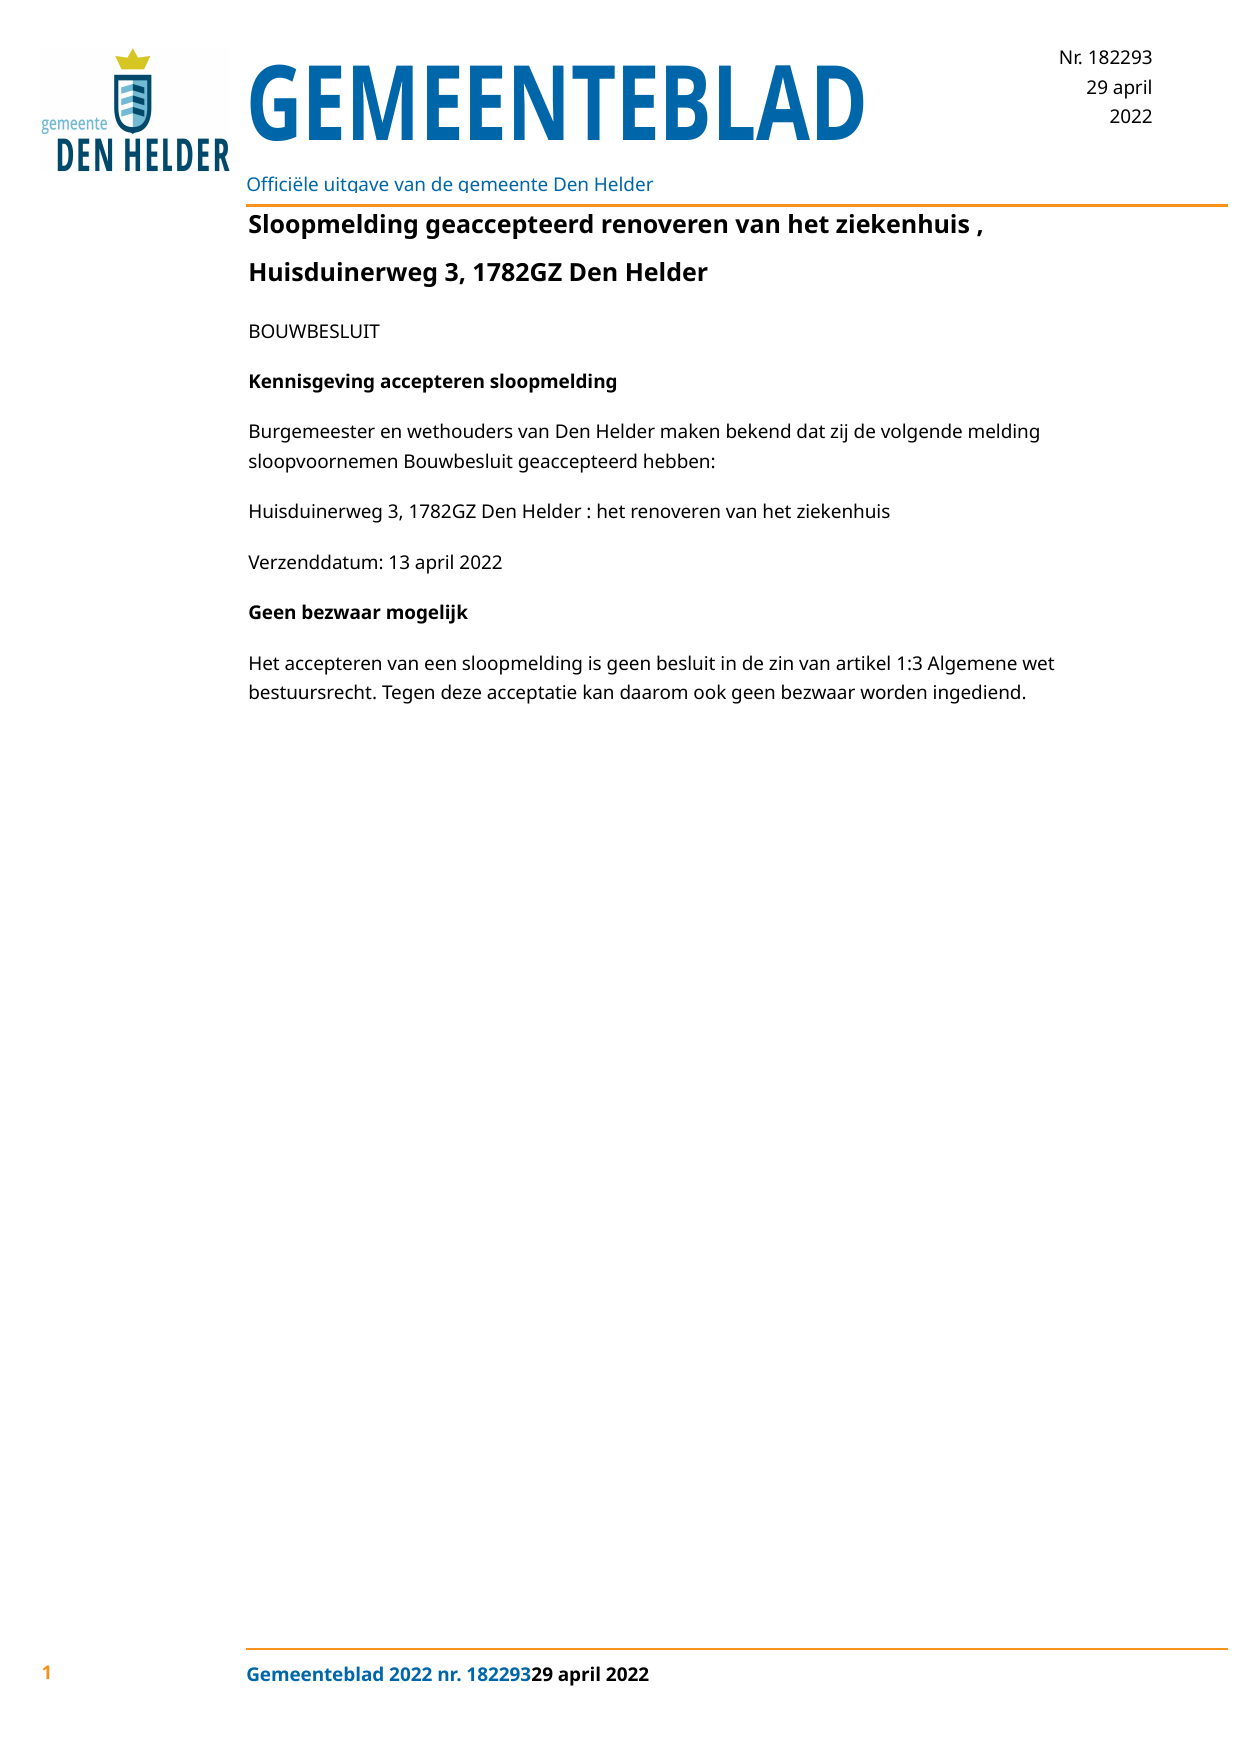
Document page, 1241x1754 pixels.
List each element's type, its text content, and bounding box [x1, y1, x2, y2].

picture [130, 157, 135, 172]
text Verzenddatum: 13 april 2022 [248, 549, 1152, 575]
picture [220, 160, 224, 172]
text Het accepteren van een sloopmelding is geen besluit in de zin van artikel 1:3 Algemene wet bestuursrecht. Tegen deze acceptatie kan daarom ook geen bezwaar worden ingediend. [248, 650, 1152, 705]
picture [100, 154, 106, 172]
picture [182, 144, 187, 165]
text Burgemeester en wethouders van Den Helder maken bekend dat zij de volgende melding sloopvoornemen Bouwbesluit geaccepteerd hebben: [248, 419, 1152, 474]
text Kennisgeving accepteren sloopmelding [248, 368, 1152, 394]
text BOUWBESLUIT [248, 318, 1152, 344]
text Huisduinerweg 3, 1782GZ Den Helder : het renoveren van het ziekenhuis [248, 499, 1152, 524]
text Sloopmelding geaccepteerd renoveren van het ziekenhuis , Huisduinerweg 3, 1782GZ Den Helder [248, 207, 1152, 288]
text Geen bezwaar mogelijk [248, 599, 1152, 625]
picture [41, 47, 231, 172]
picture [63, 144, 68, 165]
